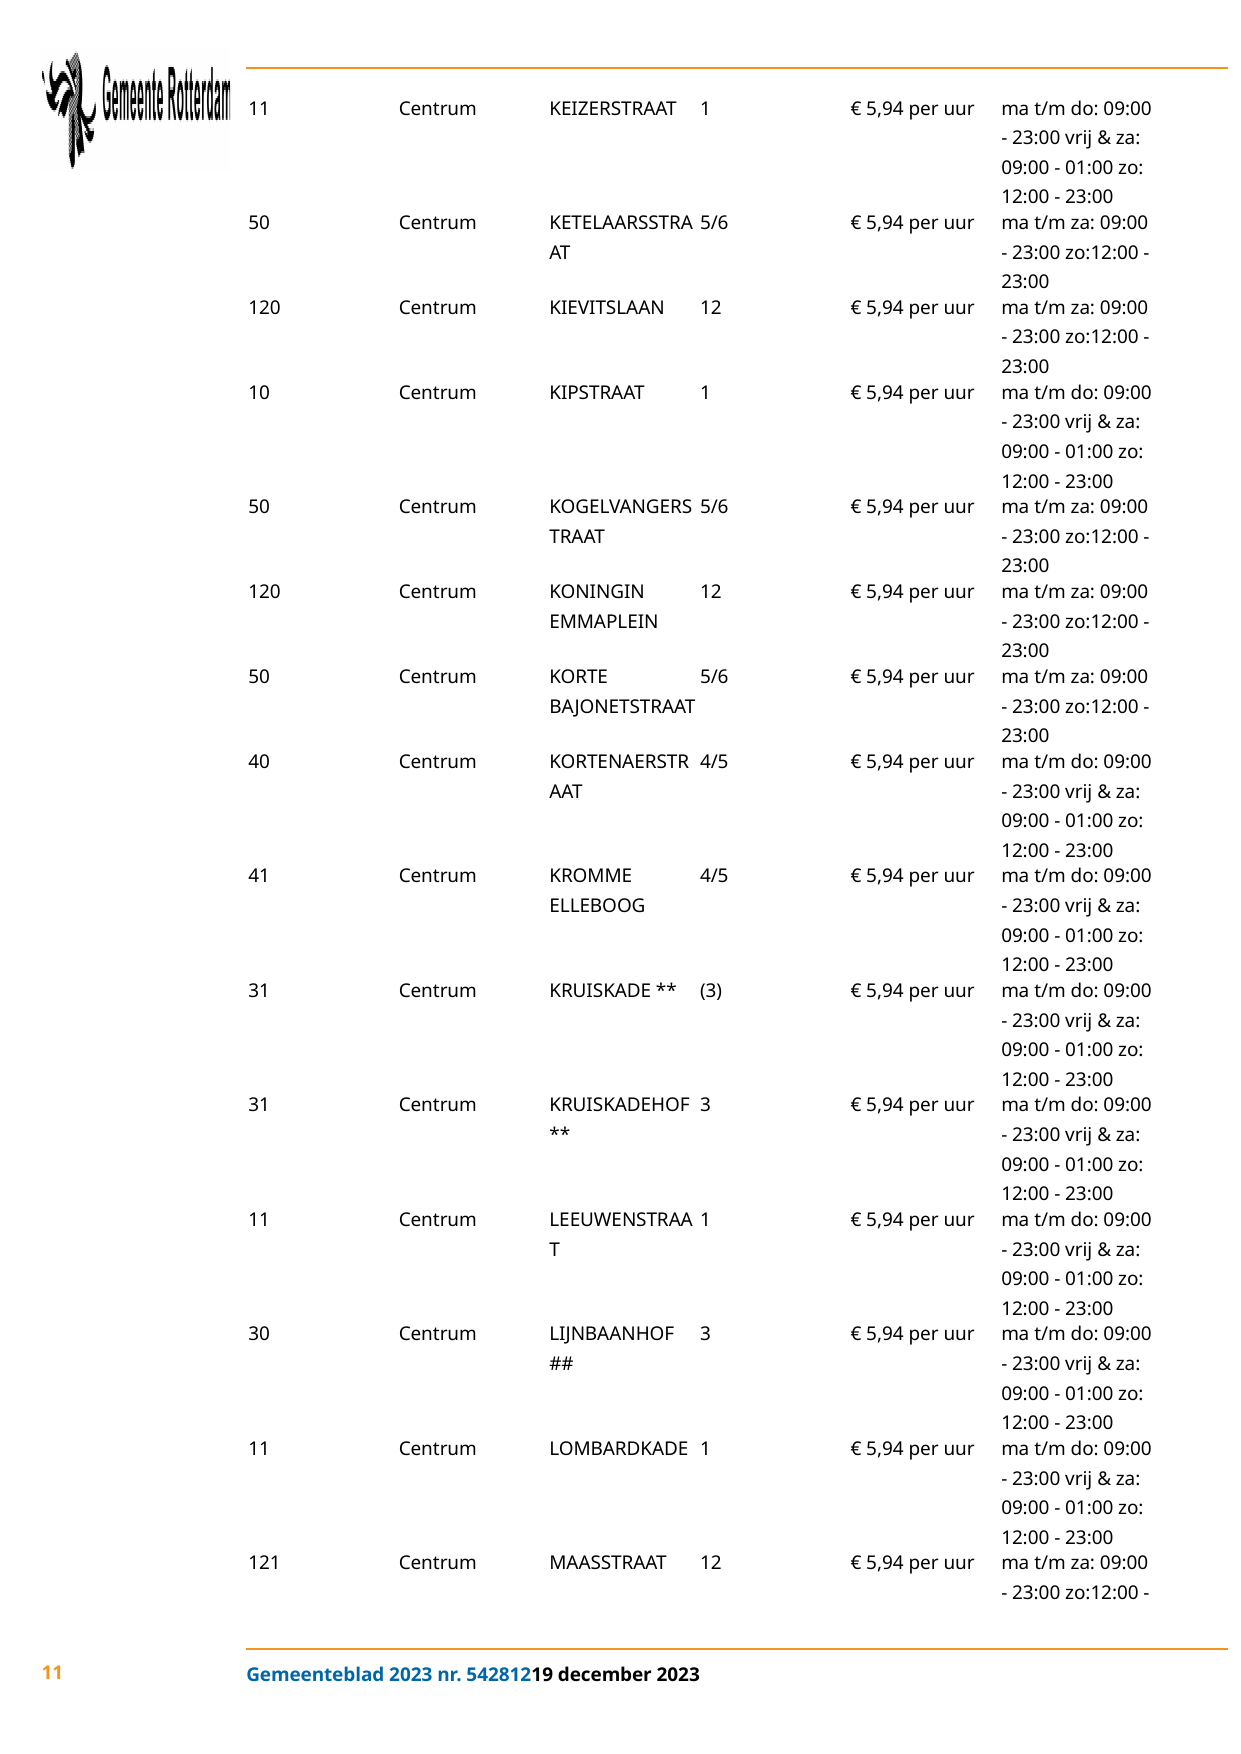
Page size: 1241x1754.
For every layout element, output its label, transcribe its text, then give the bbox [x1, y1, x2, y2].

table_cell KOGELVANGERSTRAAT [549, 494, 700, 578]
table_cell ma t/m do: 09:00 - 23:00 vrij & za: 09:00 - 01:00 zo: 12:00 - 23:00 [1001, 1206, 1152, 1321]
table_cell 120 [248, 294, 398, 379]
table_cell (3) [700, 977, 850, 1092]
table_cell 1 [700, 379, 850, 493]
table_cell ma t/m za: 09:00 - 23:00 zo:12:00 [1001, 1550, 1152, 1605]
table_cell KROMME ELLEBOOG [549, 863, 700, 977]
table_cell Centrum [399, 977, 549, 1092]
table_cell 3 [700, 1092, 850, 1206]
table_cell KIPSTRAAT [549, 379, 700, 493]
table_cell KEIZERSTRAAT [549, 95, 700, 209]
table_cell KONINGIN EMMAPLEIN [549, 579, 700, 663]
table_cell Centrum [399, 494, 549, 578]
table_cell Centrum [399, 663, 549, 748]
table_cell ma t/m za: 09:00 - 23:00 zo:12:00 - 23:00 [1001, 494, 1152, 578]
table_cell 30 [248, 1321, 398, 1435]
table_cell 3 [700, 1321, 850, 1435]
table_cell € 5,94 per uur [850, 1206, 1001, 1321]
table_cell KORTE BAJONETSTRAAT [549, 663, 700, 748]
table_cell € 5,94 per uur [850, 1435, 1001, 1549]
table_cell ma t/m do: 09:00 - 23:00 vrij & za: 09:00 - 01:00 zo: 12:00 - 23:00 [1001, 379, 1152, 493]
table_cell 11 [248, 1435, 398, 1549]
table_cell ma t/m za: 09:00 - 23:00 zo:12:00 - 23:00 [1001, 294, 1152, 379]
picture [41, 47, 231, 172]
table_cell € 5,94 per uur [850, 579, 1001, 663]
table_cell 41 [248, 863, 398, 977]
table_cell KORTENAERSTRAAT [549, 748, 700, 863]
table_cell € 5,94 per uur [850, 209, 1001, 294]
table_cell 50 [248, 494, 398, 578]
table_cell 4/5 [700, 748, 850, 863]
table_cell ma t/m do: 09:00 - 23:00 vrij & za: 09:00 - 01:00 zo: 12:00 - 23:00 [1001, 95, 1152, 209]
table_cell Centrum [399, 294, 549, 379]
table_cell KRUISKADE ** [549, 977, 700, 1092]
table_cell 1 [700, 1435, 850, 1549]
table_cell Centrum [399, 1550, 549, 1605]
table_cell 10 [248, 379, 398, 493]
table_cell 31 [248, 1092, 398, 1206]
table_cell € 5,94 per uur [850, 294, 1001, 379]
table_cell 5/6 [700, 494, 850, 578]
table_cell ma t/m do: 09:00 - 23:00 vrij & za: 09:00 - 01:00 zo: 12:00 - 23:00 [1001, 1435, 1152, 1549]
table_cell 5/6 [700, 663, 850, 748]
table_cell € 5,94 per uur [850, 95, 1001, 209]
table_cell 121 [248, 1550, 398, 1605]
table_cell Centrum [399, 209, 549, 294]
table_cell € 5,94 per uur [850, 494, 1001, 578]
table_cell ma t/m do: 09:00 - 23:00 vrij & za: 09:00 - 01:00 zo: 12:00 - 23:00 [1001, 1092, 1152, 1206]
table_cell 12 [700, 294, 850, 379]
table_cell Centrum [399, 1092, 549, 1206]
table_cell Centrum [399, 1435, 549, 1549]
table_cell Centrum [399, 863, 549, 977]
table_cell Centrum [399, 579, 549, 663]
table_cell 5/6 [700, 209, 850, 294]
table_cell 12 [700, 1550, 850, 1605]
table_cell € 5,94 per uur [850, 977, 1001, 1092]
table_cell 11 [248, 95, 398, 209]
table_cell LIJNBAANHOF ## [549, 1321, 700, 1435]
table_cell Centrum [399, 95, 549, 209]
table_cell Centrum [399, 1321, 549, 1435]
table_cell MAASSTRAAT [549, 1550, 700, 1605]
table_cell ma t/m za: 09:00 - 23:00 zo:12:00 - 23:00 [1001, 663, 1152, 748]
table_cell € 5,94 per uur [850, 1321, 1001, 1435]
table_cell ma t/m do: 09:00 - 23:00 vrij & za: 09:00 - 01:00 zo: 12:00 - 23:00 [1001, 1321, 1152, 1435]
table_cell € 5,94 per uur [850, 1550, 1001, 1605]
table_cell 12 [700, 579, 850, 663]
table_cell LEEUWENSTRAAT [549, 1206, 700, 1321]
table_cell € 5,94 per uur [850, 379, 1001, 493]
table_cell Centrum [399, 379, 549, 493]
table_cell 1 [700, 1206, 850, 1321]
table_cell ma t/m za: 09:00 - 23:00 zo:12:00 - 23:00 [1001, 579, 1152, 663]
table_cell Centrum [399, 1206, 549, 1321]
table_cell ma t/m do: 09:00 - 23:00 vrij & za: 09:00 - 01:00 zo: 12:00 - 23:00 [1001, 748, 1152, 863]
table_cell 120 [248, 579, 398, 663]
table_cell ma t/m do: 09:00 - 23:00 vrij & za: 09:00 - 01:00 zo: 12:00 - 23:00 [1001, 863, 1152, 977]
table_cell LOMBARDKADE [549, 1435, 700, 1549]
table_cell 1 [700, 95, 850, 209]
table_cell € 5,94 per uur [850, 1092, 1001, 1206]
table_cell KRUISKADEHOF** [549, 1092, 700, 1206]
table_cell 50 [248, 663, 398, 748]
table_cell € 5,94 per uur [850, 748, 1001, 863]
table_cell Centrum [399, 748, 549, 863]
table_cell 50 [248, 209, 398, 294]
table_cell € 5,94 per uur [850, 863, 1001, 977]
table_cell KIEVITSLAAN [549, 294, 700, 379]
table_cell 31 [248, 977, 398, 1092]
table_cell KETELAARSSTRAAT [549, 209, 700, 294]
table_cell 11 [248, 1206, 398, 1321]
table_cell ma t/m do: 09:00 - 23:00 vrij & za: 09:00 - 01:00 zo: 12:00 - 23:00 [1001, 977, 1152, 1092]
table_cell € 5,94 per uur [850, 663, 1001, 748]
table_cell 4/5 [700, 863, 850, 977]
table_cell ma t/m za: 09:00 - 23:00 zo:12:00 - 23:00 [1001, 209, 1152, 294]
table_cell 40 [248, 748, 398, 863]
